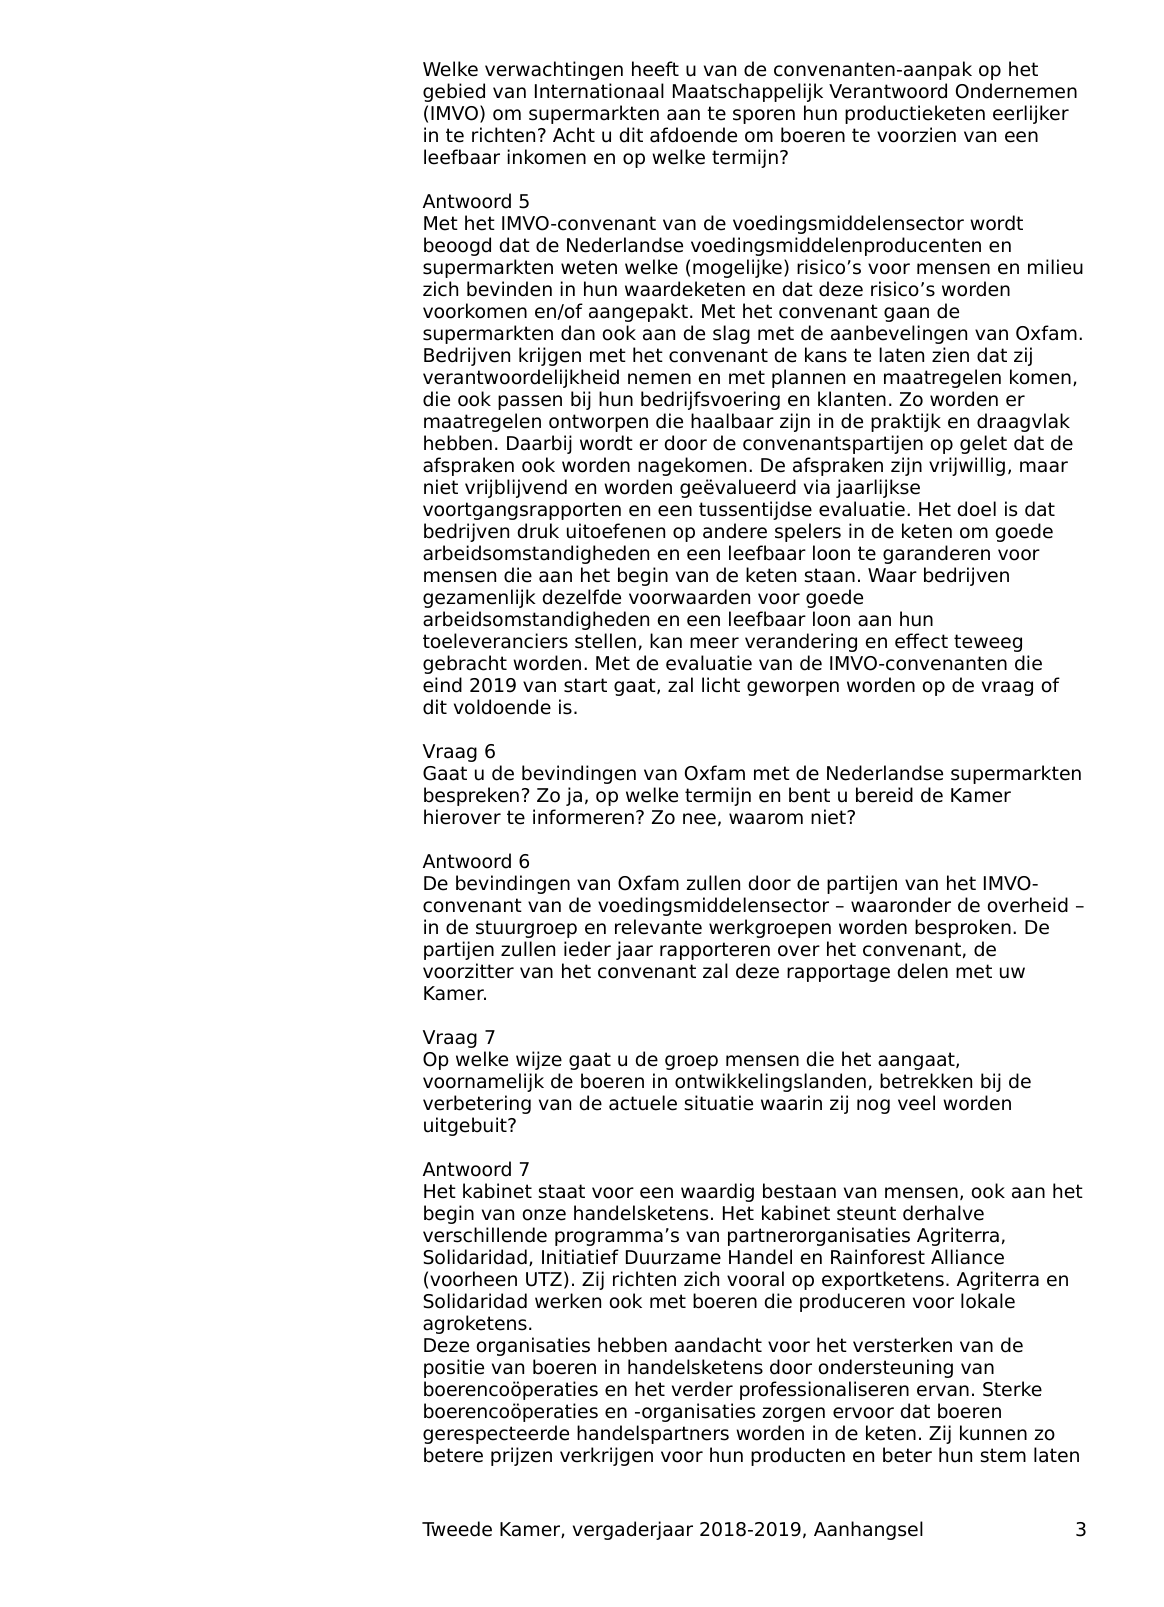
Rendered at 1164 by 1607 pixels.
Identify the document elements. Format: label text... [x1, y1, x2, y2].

text Op welke wijze gaat u de groep mensen die het aangaat, voornamelijk de boeren in ontwikkelingslanden, betrekken bij de verbetering van de actuele situatie waarin zij nog veel worden uitgebuit? [422, 1049, 1087, 1137]
text Vraag 7 [422, 1027, 1087, 1049]
text De bevindingen van Oxfam zullen door de partijen van het IMVO-convenant van de voedingsmiddelensector – waaronder de overheid – in de stuurgroep en relevante werkgroepen worden besproken. De partijen zullen ieder jaar rapporteren over het convenant, de voorzitter van het convenant zal deze rapportage delen met uw Kamer. [422, 873, 1087, 1005]
text Antwoord 6 [422, 851, 1087, 873]
text Antwoord 5 [422, 191, 1087, 213]
text Deze organisaties hebben aandacht voor het versterken van de positie van boeren in handelsketens door ondersteuning van boerencoöperaties en het verder professionaliseren ervan. Sterke boerencoöperaties en -organisaties zorgen ervoor dat boeren gerespecteerde handelspartners worden in de keten. Zij kunnen zo betere prijzen verkrijgen voor hun producten en beter hun stem laten [422, 1335, 1087, 1467]
text Welke verwachtingen heeft u van de convenanten-aanpak op het gebied van Internationaal Maatschappelijk Verantwoord Ondernemen (IMVO) om supermarkten aan te sporen hun productieketen eerlijker in te richten? Acht u dit afdoende om boeren te voorzien van een leefbaar inkomen en op welke termijn? [422, 59, 1087, 169]
text Antwoord 7 [422, 1159, 1087, 1181]
text Vraag 6 [422, 741, 1087, 763]
text Met het IMVO-convenant van de voedingsmiddelensector wordt beoogd dat de Nederlandse voedingsmiddelenproducenten en supermarkten weten welke (mogelijke) risico’s voor mensen en milieu zich bevinden in hun waardeketen en dat deze risico’s worden voorkomen en/of aangepakt. Met het convenant gaan de supermarkten dan ook aan de slag met de aanbevelingen van Oxfam. Bedrijven krijgen met het convenant de kans te laten zien dat zij verantwoordelijkheid nemen en met plannen en maatregelen komen, die ook passen bij hun bedrijfsvoering en klanten. Zo worden er maatregelen ontworpen die haalbaar zijn in de praktijk en draagvlak hebben. Daarbij wordt er door de convenantspartijen op gelet dat de afspraken ook worden nagekomen. De afspraken zijn vrijwillig, maar niet vrijblijvend en worden geëvalueerd via jaarlijkse voortgangsrapporten en een tussentijdse evaluatie. Het doel is dat bedrijven druk uitoefenen op andere spelers in de keten om goede arbeidsomstandigheden en een leefbaar loon te garanderen voor mensen die aan het begin van de keten staan. Waar bedrijven gezamenlijk dezelfde voorwaarden voor goede arbeidsomstandigheden en een leefbaar loon aan hun toeleveranciers stellen, kan meer verandering en effect teweeg gebracht worden. Met de evaluatie van de IMVO-convenanten die eind 2019 van start gaat, zal licht geworpen worden op de vraag of dit voldoende is. [422, 213, 1087, 719]
text Gaat u de bevindingen van Oxfam met de Nederlandse supermarkten bespreken? Zo ja, op welke termijn en bent u bereid de Kamer hierover te informeren? Zo nee, waarom niet? [422, 763, 1087, 829]
text Het kabinet staat voor een waardig bestaan van mensen, ook aan het begin van onze handelsketens. Het kabinet steunt derhalve verschillende programma’s van partnerorganisaties Agriterra, Solidaridad, Initiatief Duurzame Handel en Rainforest Alliance (voorheen UTZ). Zij richten zich vooral op exportketens. Agriterra en Solidaridad werken ook met boeren die produceren voor lokale agroketens. [422, 1181, 1087, 1335]
